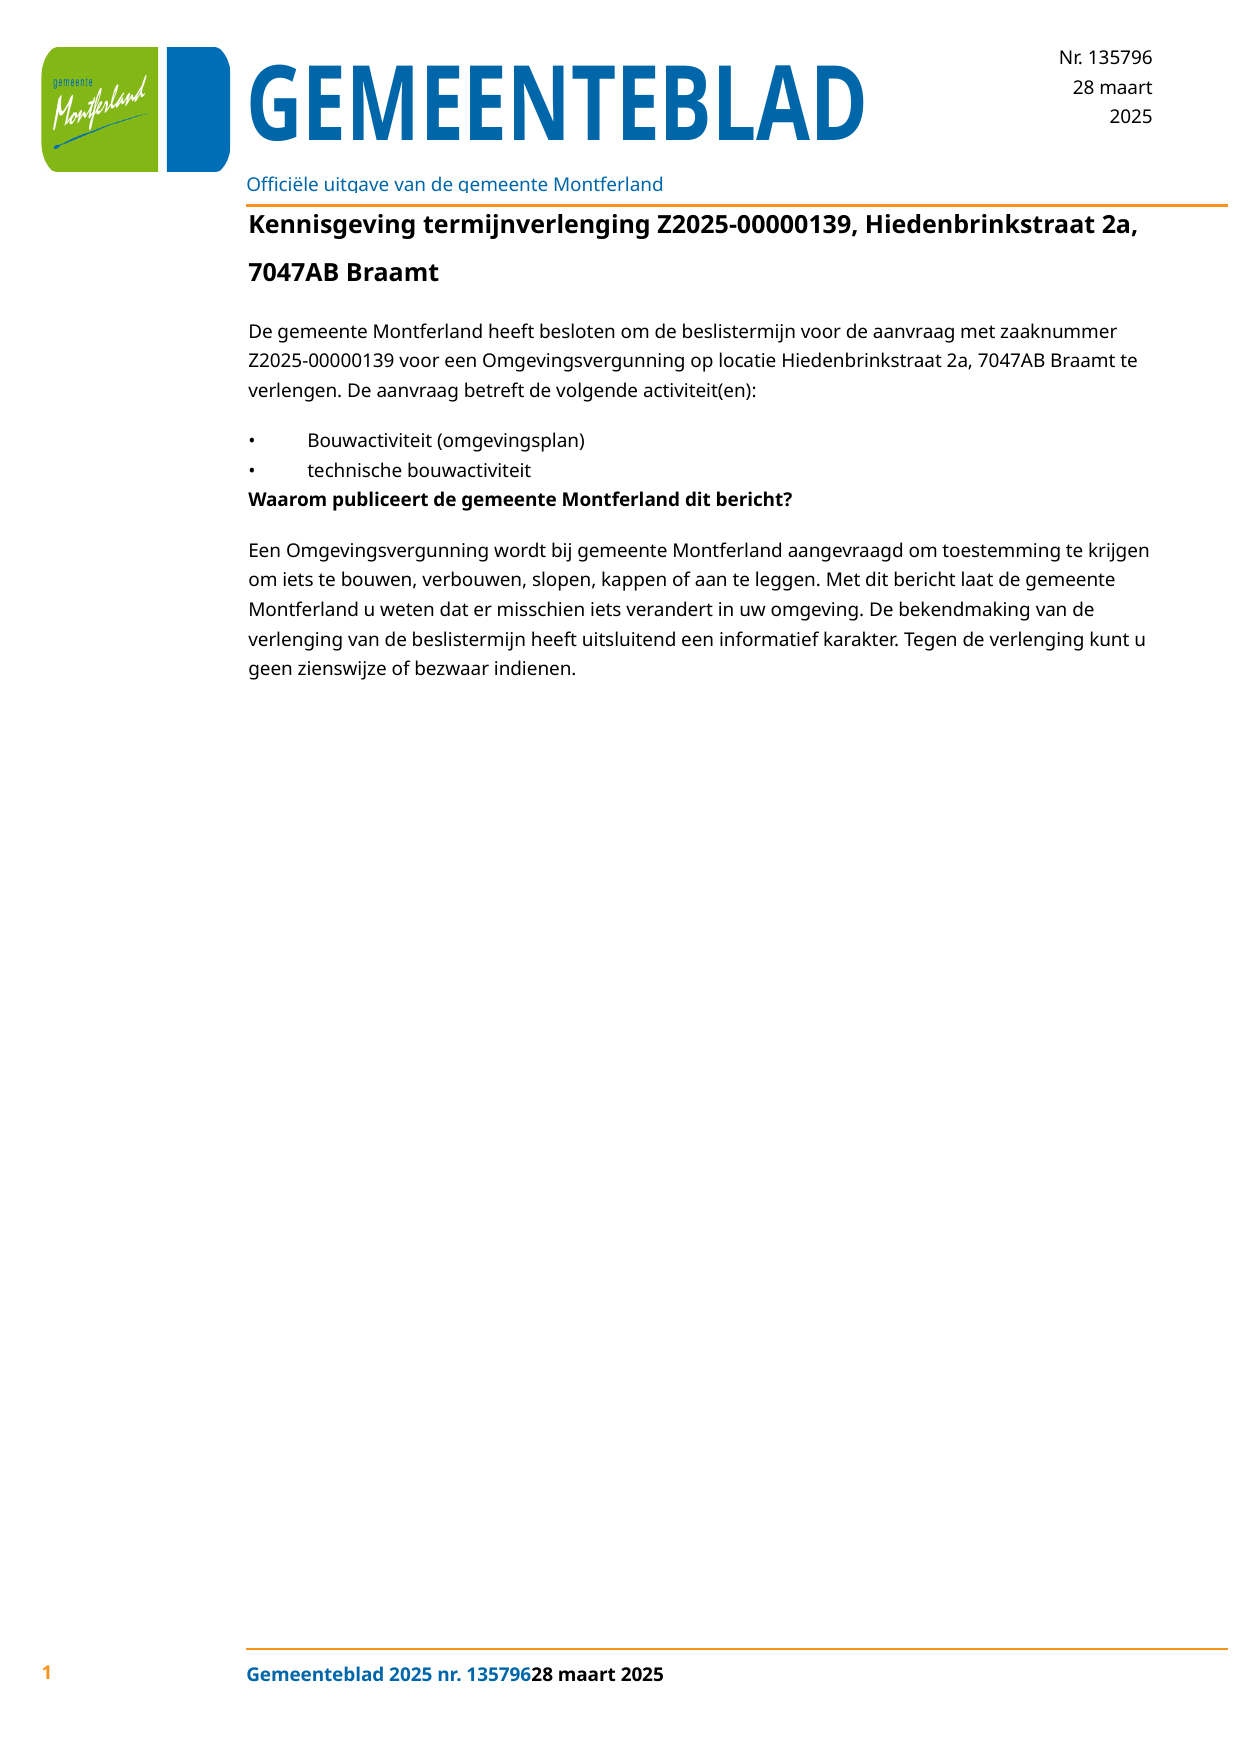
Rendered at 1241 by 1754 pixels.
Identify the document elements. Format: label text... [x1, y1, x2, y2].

list Bouwactiviteit (omgevingsplan) [248, 427, 1152, 453]
text Waarom publiceert de gemeente Montferland dit bericht? [248, 487, 1152, 512]
text De gemeente Montferland heeft besloten om de beslistermijn voor de aanvraag met zaaknummer Z2025-00000139 voor een Omgevingsvergunning op locatie Hiedenbrinkstraat 2a, 7047AB Braamt te verlengen. De aanvraag betreft de volgende activiteit(en): [248, 318, 1152, 403]
text Een Omgevingsvergunning wordt bij gemeente Montferland aangevraagd om toestemming te krijgen om iets te bouwen, verbouwen, slopen, kappen of aan te leggen. Met dit bericht laat de gemeente Montferland u weten dat er misschien iets verandert in uw omgeving. De bekendmaking van de verlenging van de beslistermijn heeft uitsluitend een informatief karakter. Tegen de verlenging kunt u geen zienswijze of bezwaar indienen. [248, 537, 1152, 681]
text Kennisgeving termijnverlenging Z2025-00000139, Hiedenbrinkstraat 2a, 7047AB Braamt [248, 207, 1152, 288]
picture [41, 47, 231, 172]
list technische bouwactiviteit [248, 457, 1152, 483]
